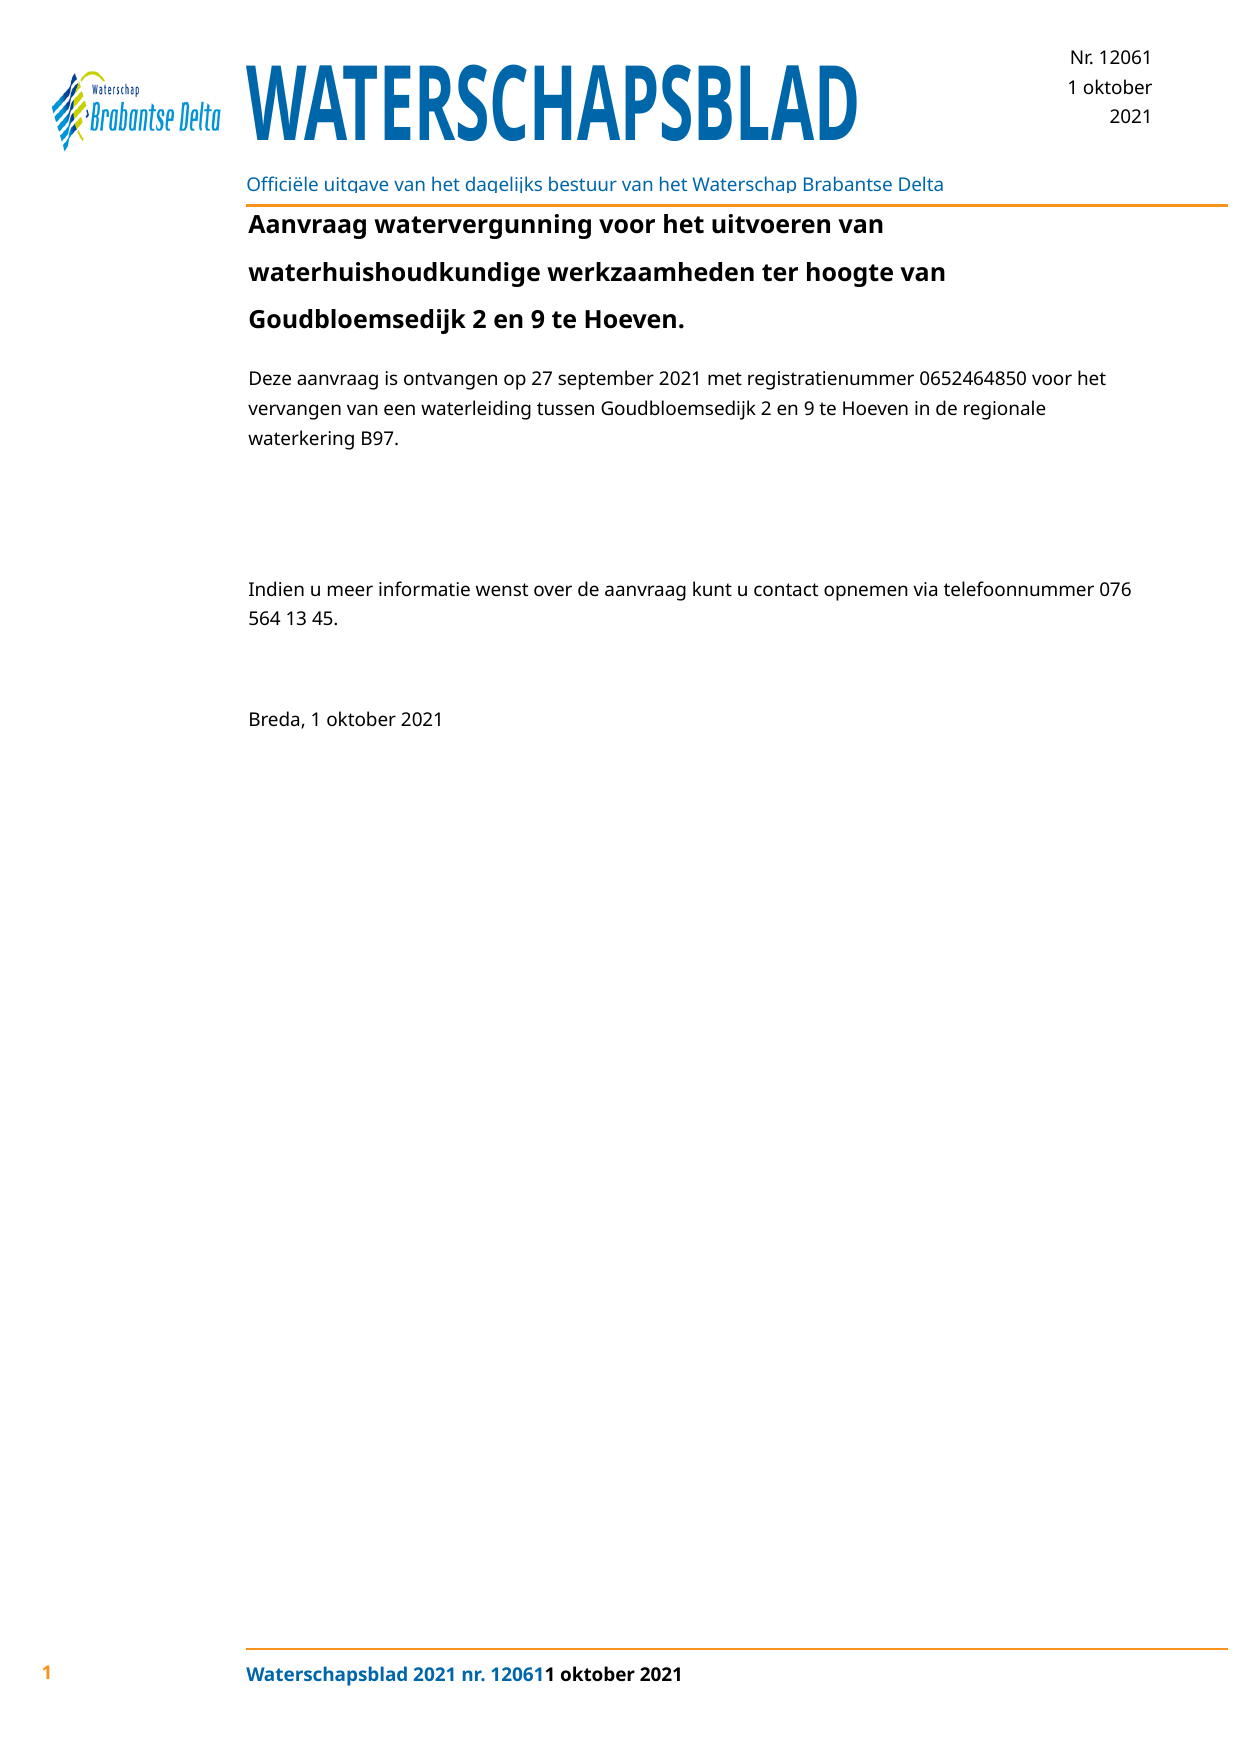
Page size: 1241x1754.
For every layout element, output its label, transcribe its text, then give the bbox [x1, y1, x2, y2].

text Aanvraag watervergunning voor het uitvoeren van waterhuishoudkundige werkzaamheden ter hoogte van Goudbloemsedijk 2 en 9 te Hoeven. [248, 207, 1152, 336]
text Indien u meer informatie wenst over de aanvraag kunt u contact opnemen via telefoonnummer 076 564 13 45. [248, 576, 1152, 631]
text Breda, 1 oktober 2021 [248, 706, 1152, 732]
text Deze aanvraag is ontvangen op 27 september 2021 met registratienummer 0652464850 voor het vervangen van een waterleiding tussen Goudbloemsedijk 2 en 9 te Hoeven in de regionale waterkering B97. [248, 366, 1152, 450]
picture [41, 47, 231, 172]
